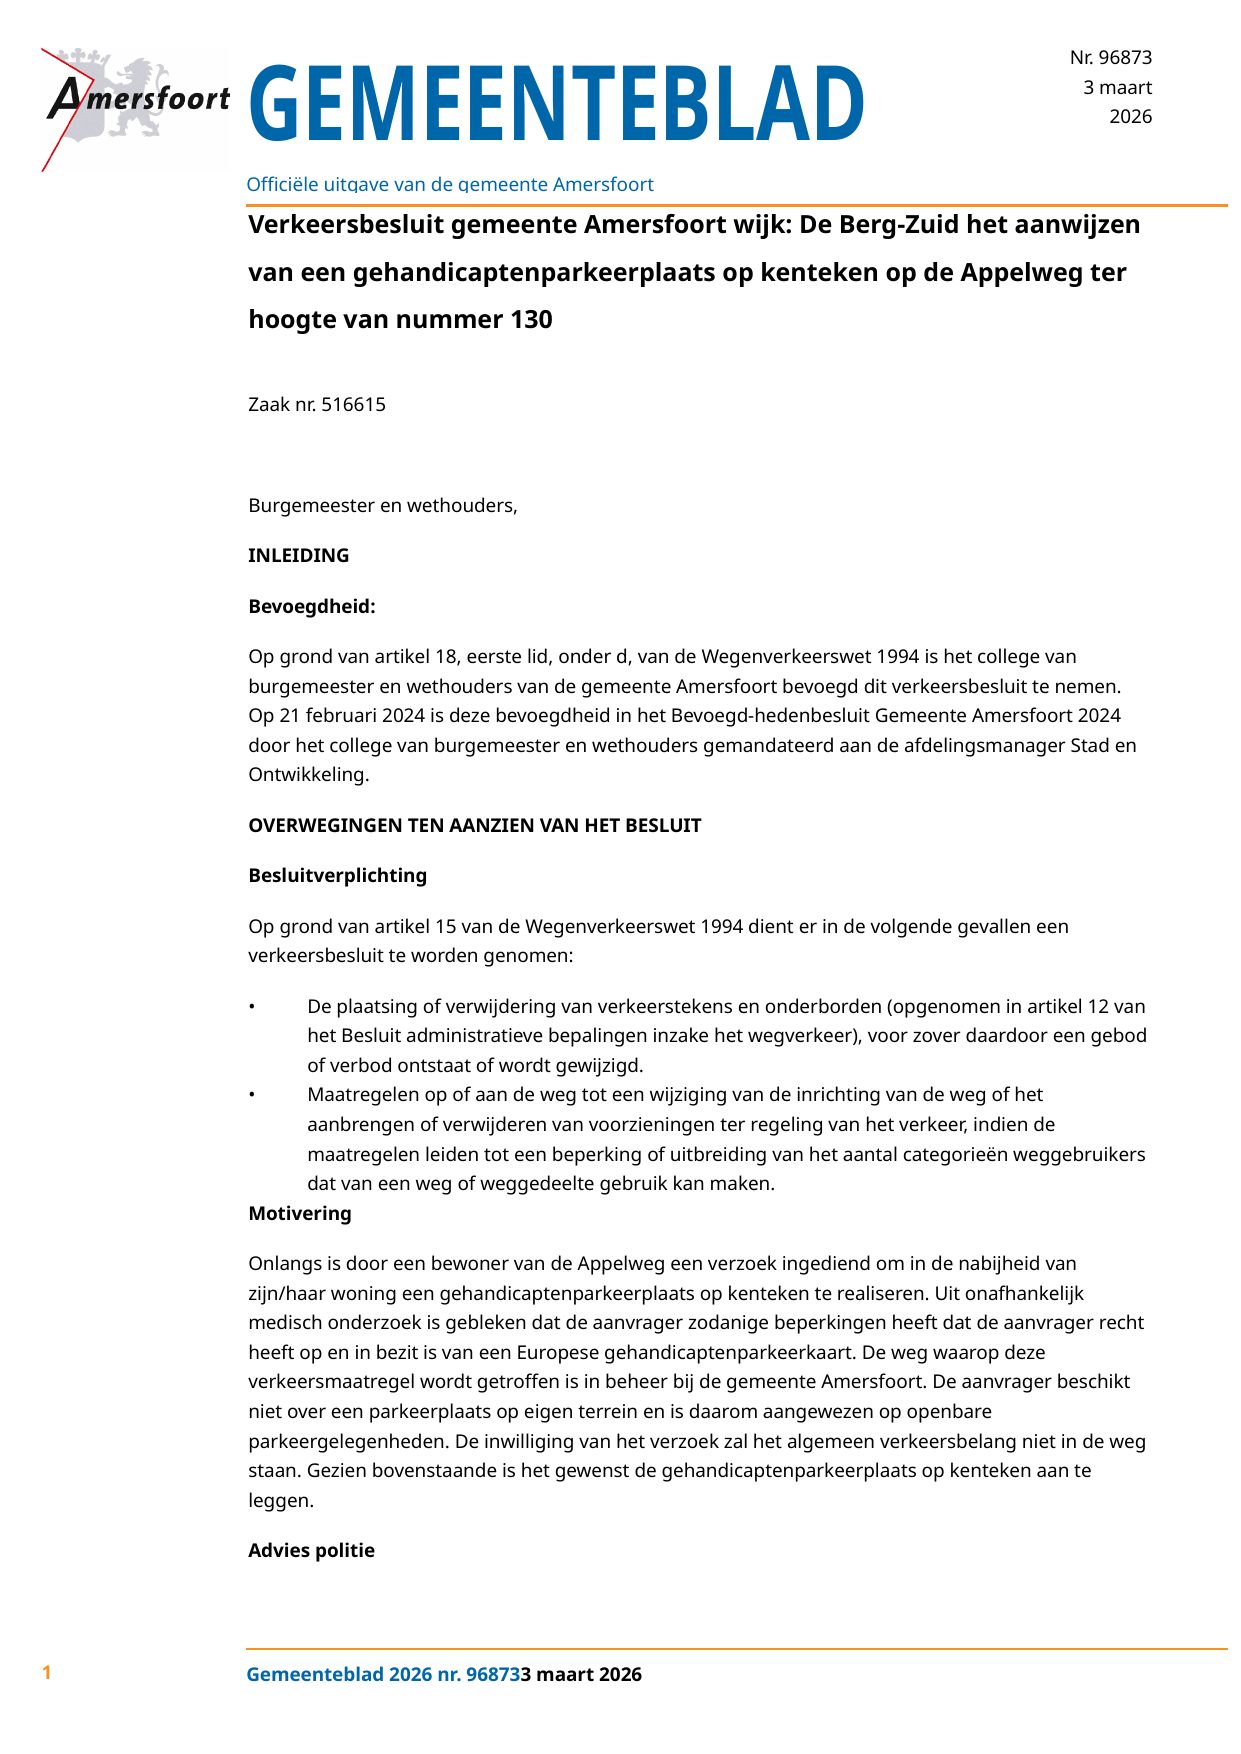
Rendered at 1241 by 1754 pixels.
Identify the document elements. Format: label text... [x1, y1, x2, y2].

list Maatregelen op of aan de weg tot een wijziging van de inrichting van de weg of het aanbrengen of verwijderen van voorzieningen ter regeling van het verkeer, indien de maatregelen leiden tot een beperking of uitbreiding van het aantal categorieën weggebruikers dat van een weg of weggedeelte gebruik kan maken. [248, 1082, 1152, 1196]
text Bevoegdheid: [248, 593, 1152, 619]
text OVERWEGINGEN TEN AANZIEN VAN HET BESLUIT [248, 812, 1152, 838]
text Op grond van artikel 18, eerste lid, onder d, van de Wegenverkeerswet 1994 is het college van burgemeester en wethouders van de gemeente Amersfoort bevoegd dit verkeersbesluit te nemen. Op 21 februari 2024 is deze bevoegdheid in het Bevoegd-hedenbesluit Gemeente Amersfoort 2024 door het college van burgemeester en wethouders gemandateerd aan de afdelingsmanager Stad en Ontwikkeling. [248, 643, 1152, 787]
text INLEIDING [248, 542, 1152, 568]
text Motivering [248, 1200, 1152, 1226]
list De plaatsing of verwijdering van verkeerstekens en onderborden (opgenomen in artikel 12 van het Besluit administratieve bepalingen inzake het wegverkeer), voor zover daardoor een gebod of verbod ontstaat of wordt gewijzigd. [248, 993, 1152, 1078]
text Zaak nr. 516615 [248, 391, 1152, 417]
text Besluitverplichting [248, 862, 1152, 888]
picture [41, 47, 231, 172]
text Burgemeester en wethouders, [248, 492, 1152, 518]
text Op grond van artikel 15 van de Wegenverkeerswet 1994 dient er in de volgende gevallen een verkeersbesluit te worden genomen: [248, 913, 1152, 968]
text Advies politie [248, 1537, 1152, 1563]
text Verkeersbesluit gemeente Amersfoort wijk: De Berg-Zuid het aanwijzen van een gehandicaptenparkeerplaats op kenteken op de Appelweg ter hoogte van nummer 130 [248, 207, 1152, 336]
text Onlangs is door een bewoner van de Appelweg een verzoek ingediend om in de nabijheid van zijn/haar woning een gehandicaptenparkeerplaats op kenteken te realiseren. Uit onafhankelijk medisch onderzoek is gebleken dat de aanvrager zodanige beperkingen heeft dat de aanvrager recht heeft op en in bezit is van een Europese gehandicaptenparkeerkaart. De weg waarop deze verkeersmaatregel wordt getroffen is in beheer bij de gemeente Amersfoort. De aanvrager beschikt niet over een parkeerplaats op eigen terrein en is daarom aangewezen op openbare parkeergelegenheden. De inwilliging van het verzoek zal het algemeen verkeersbelang niet in de weg staan. Gezien bovenstaande is het gewenst de gehandicaptenparkeerplaats op kenteken aan te leggen. [248, 1250, 1152, 1513]
